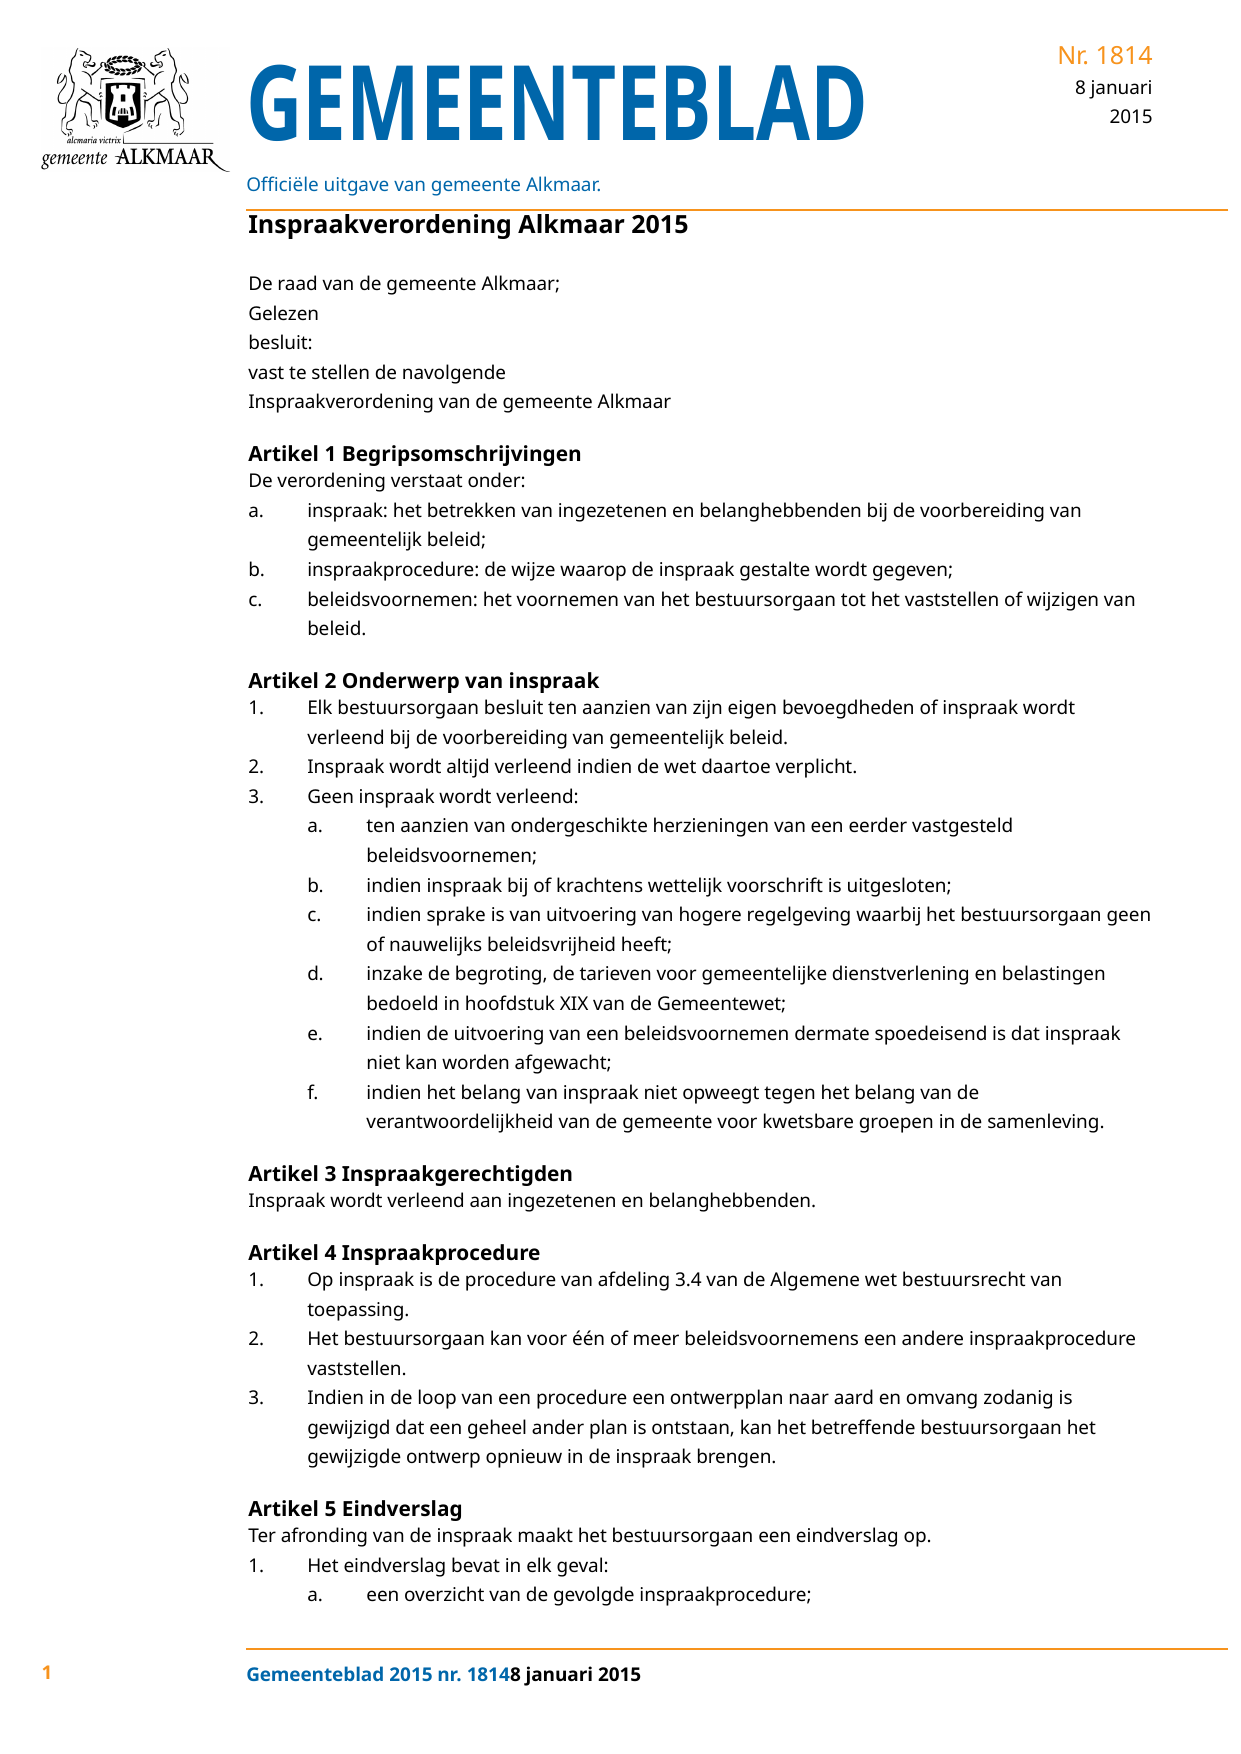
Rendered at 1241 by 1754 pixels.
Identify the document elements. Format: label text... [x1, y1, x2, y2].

list beleidsvoornemen: het voornemen van het bestuursorgaan tot het vaststellen of wijzigen van beleid. [248, 586, 1152, 641]
list indien de uitvoering van een beleidsvoornemen dermate spoedeisend is dat inspraak niet kan worden afgewacht; [307, 1020, 1152, 1075]
text Artikel 4 Inspraakprocedure [248, 1238, 1152, 1266]
text vast te stellen de navolgende [248, 359, 1152, 385]
text De raad van de gemeente Alkmaar; [248, 270, 1152, 296]
list inspraak: het betrekken van ingezetenen en belanghebbenden bij de voorbereiding van gemeentelijk beleid; [248, 497, 1152, 552]
list Geen inspraak wordt verleend: [248, 783, 1152, 809]
text besluit: [248, 329, 1152, 355]
text Artikel 1 Begripsomschrijvingen [248, 439, 1152, 467]
list Het bestuursorgaan kan voor één of meer beleidsvoornemens een andere inspraakprocedure vaststellen. [248, 1325, 1152, 1381]
text Ter afronding van de inspraak maakt het bestuursorgaan een eindverslag op. [248, 1522, 1152, 1548]
text Gelezen [248, 300, 1152, 326]
list een overzicht van de gevolgde inspraakprocedure; [307, 1582, 1152, 1607]
text Inspraak wordt verleend aan ingezetenen en belanghebbenden. [248, 1187, 1152, 1213]
text Artikel 3 Inspraakgerechtigden [248, 1159, 1152, 1187]
picture [41, 47, 231, 172]
list Op inspraak is de procedure van afdeling 3.4 van de Algemene wet bestuursrecht van toepassing. [248, 1266, 1152, 1321]
list Het eindverslag bevat in elk geval: [248, 1552, 1152, 1578]
list Inspraak wordt altijd verleend indien de wet daartoe verplicht. [248, 753, 1152, 779]
text Artikel 2 Onderwerp van inspraak [248, 666, 1152, 694]
list Indien in de loop van een procedure een ontwerpplan naar aard en omvang zodanig is gewijzigd dat een geheel ander plan is ontstaan, kan het betreffende bestuursorgaan het gewijzigde ontwerp opnieuw in de inspraak brengen. [248, 1384, 1152, 1469]
text De verordening verstaat onder: [248, 467, 1152, 493]
list indien het belang van inspraak niet opweegt tegen het belang van de verantwoordelijkheid van de gemeente voor kwetsbare groepen in de samenleving. [307, 1079, 1152, 1134]
list ten aanzien van ondergeschikte herzieningen van een eerder vastgesteld beleidsvoornemen; [307, 813, 1152, 868]
list inzake de begroting, de tarieven voor gemeentelijke dienstverlening en belastingen bedoeld in hoofdstuk XIX van de Gemeentewet; [307, 961, 1152, 1016]
list indien sprake is van uitvoering van hogere regelgeving waarbij het bestuursorgaan geen of nauwelijks beleidsvrijheid heeft; [307, 901, 1152, 957]
list indien inspraak bij of krachtens wettelijk voorschrift is uitgesloten; [307, 872, 1152, 897]
list Elk bestuursorgaan besluit ten aanzien van zijn eigen bevoegdheden of inspraak wordt verleend bij de voorbereiding van gemeentelijk beleid. [248, 694, 1152, 749]
text Inspraakverordening van de gemeente Alkmaar [248, 389, 1152, 414]
text Artikel 5 Eindverslag [248, 1494, 1152, 1522]
text Inspraakverordening Alkmaar 2015 [248, 211, 1152, 241]
list inspraakprocedure: de wijze waarop de inspraak gestalte wordt gegeven; [248, 556, 1152, 582]
